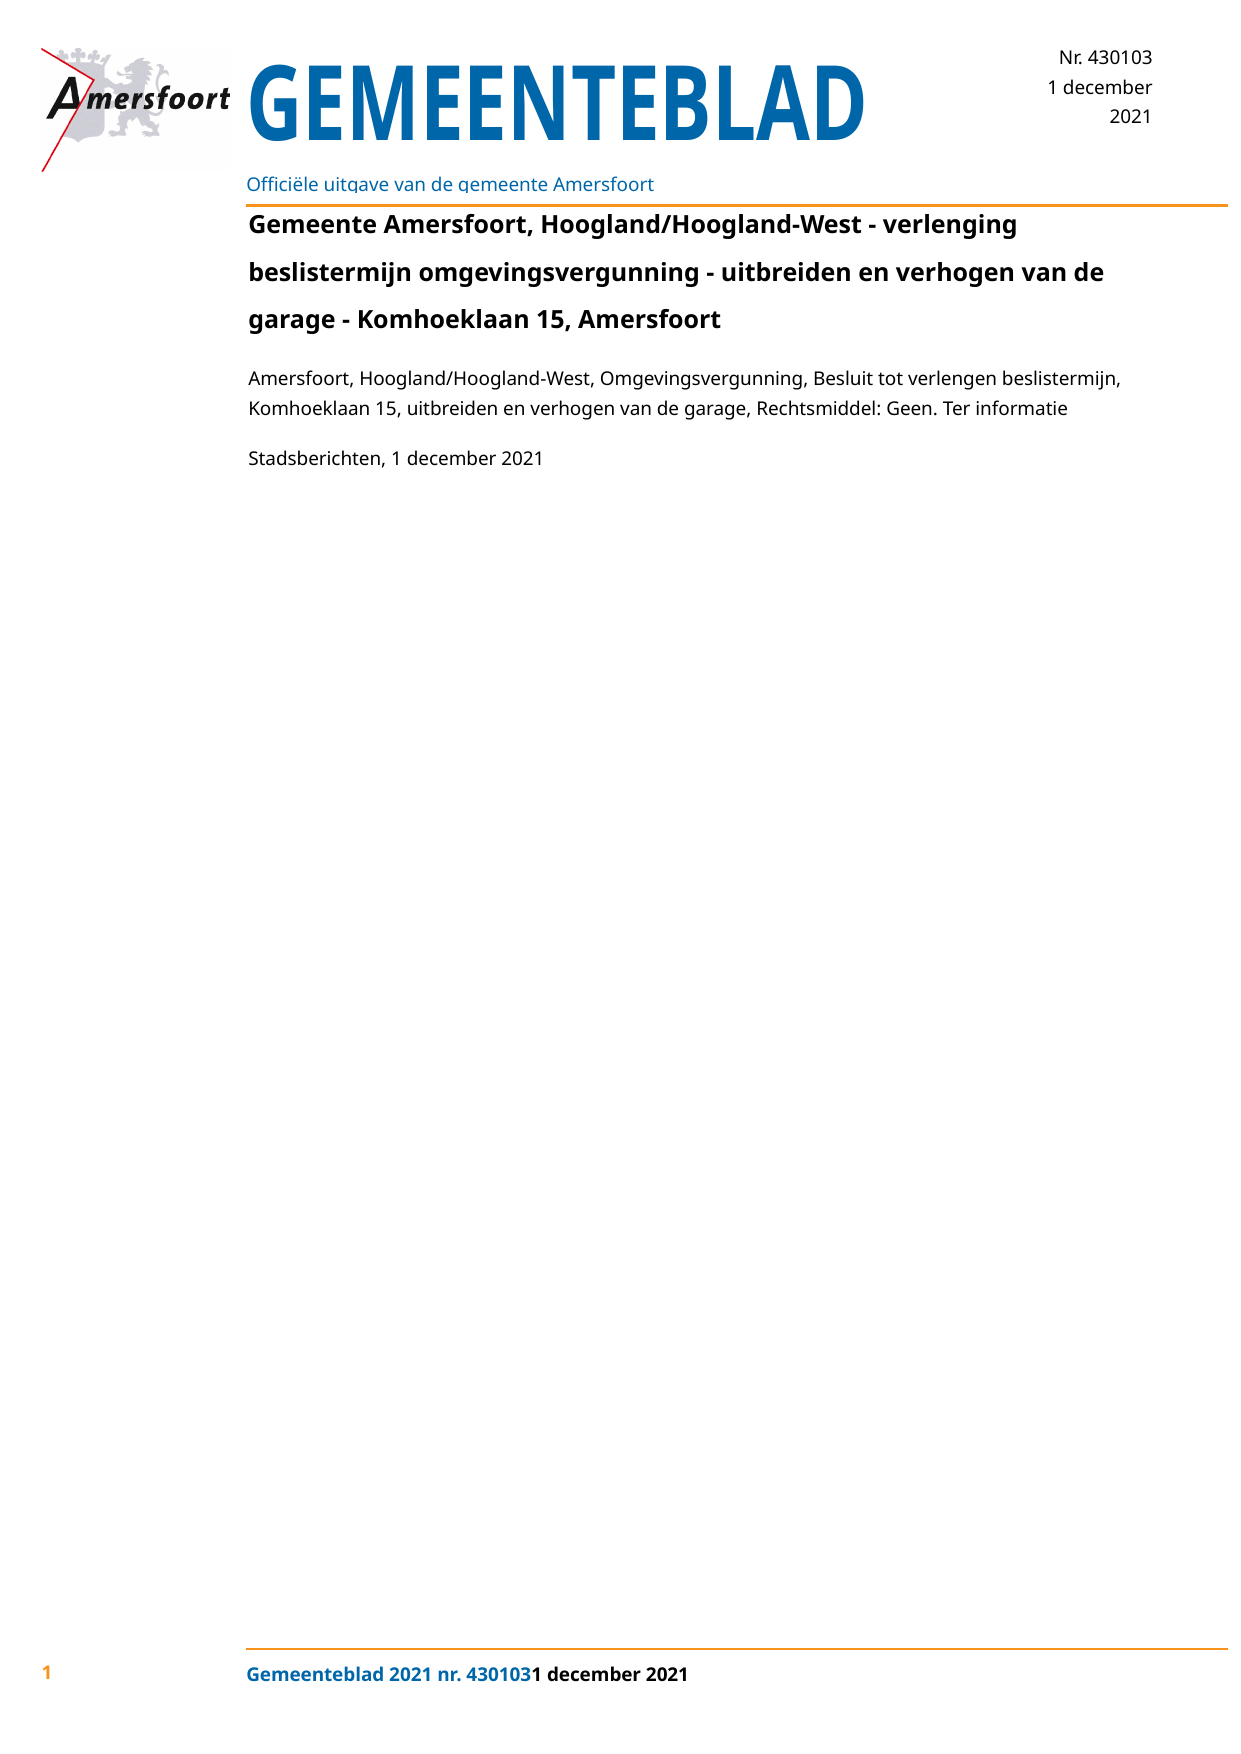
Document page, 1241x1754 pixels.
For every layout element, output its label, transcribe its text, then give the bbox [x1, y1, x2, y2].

text Amersfoort, Hoogland/Hoogland-West, Omgevingsvergunning, Besluit tot verlengen beslistermijn, Komhoeklaan 15, uitbreiden en verhogen van de garage, Rechtsmiddel: Geen. Ter informatie [248, 366, 1152, 421]
picture [41, 47, 231, 172]
text Gemeente Amersfoort, Hoogland/Hoogland-West - verlenging beslistermijn omgevingsvergunning - uitbreiden en verhogen van de garage - Komhoeklaan 15, Amersfoort [248, 207, 1152, 336]
text Stadsberichten, 1 december 2021 [248, 446, 1152, 471]
